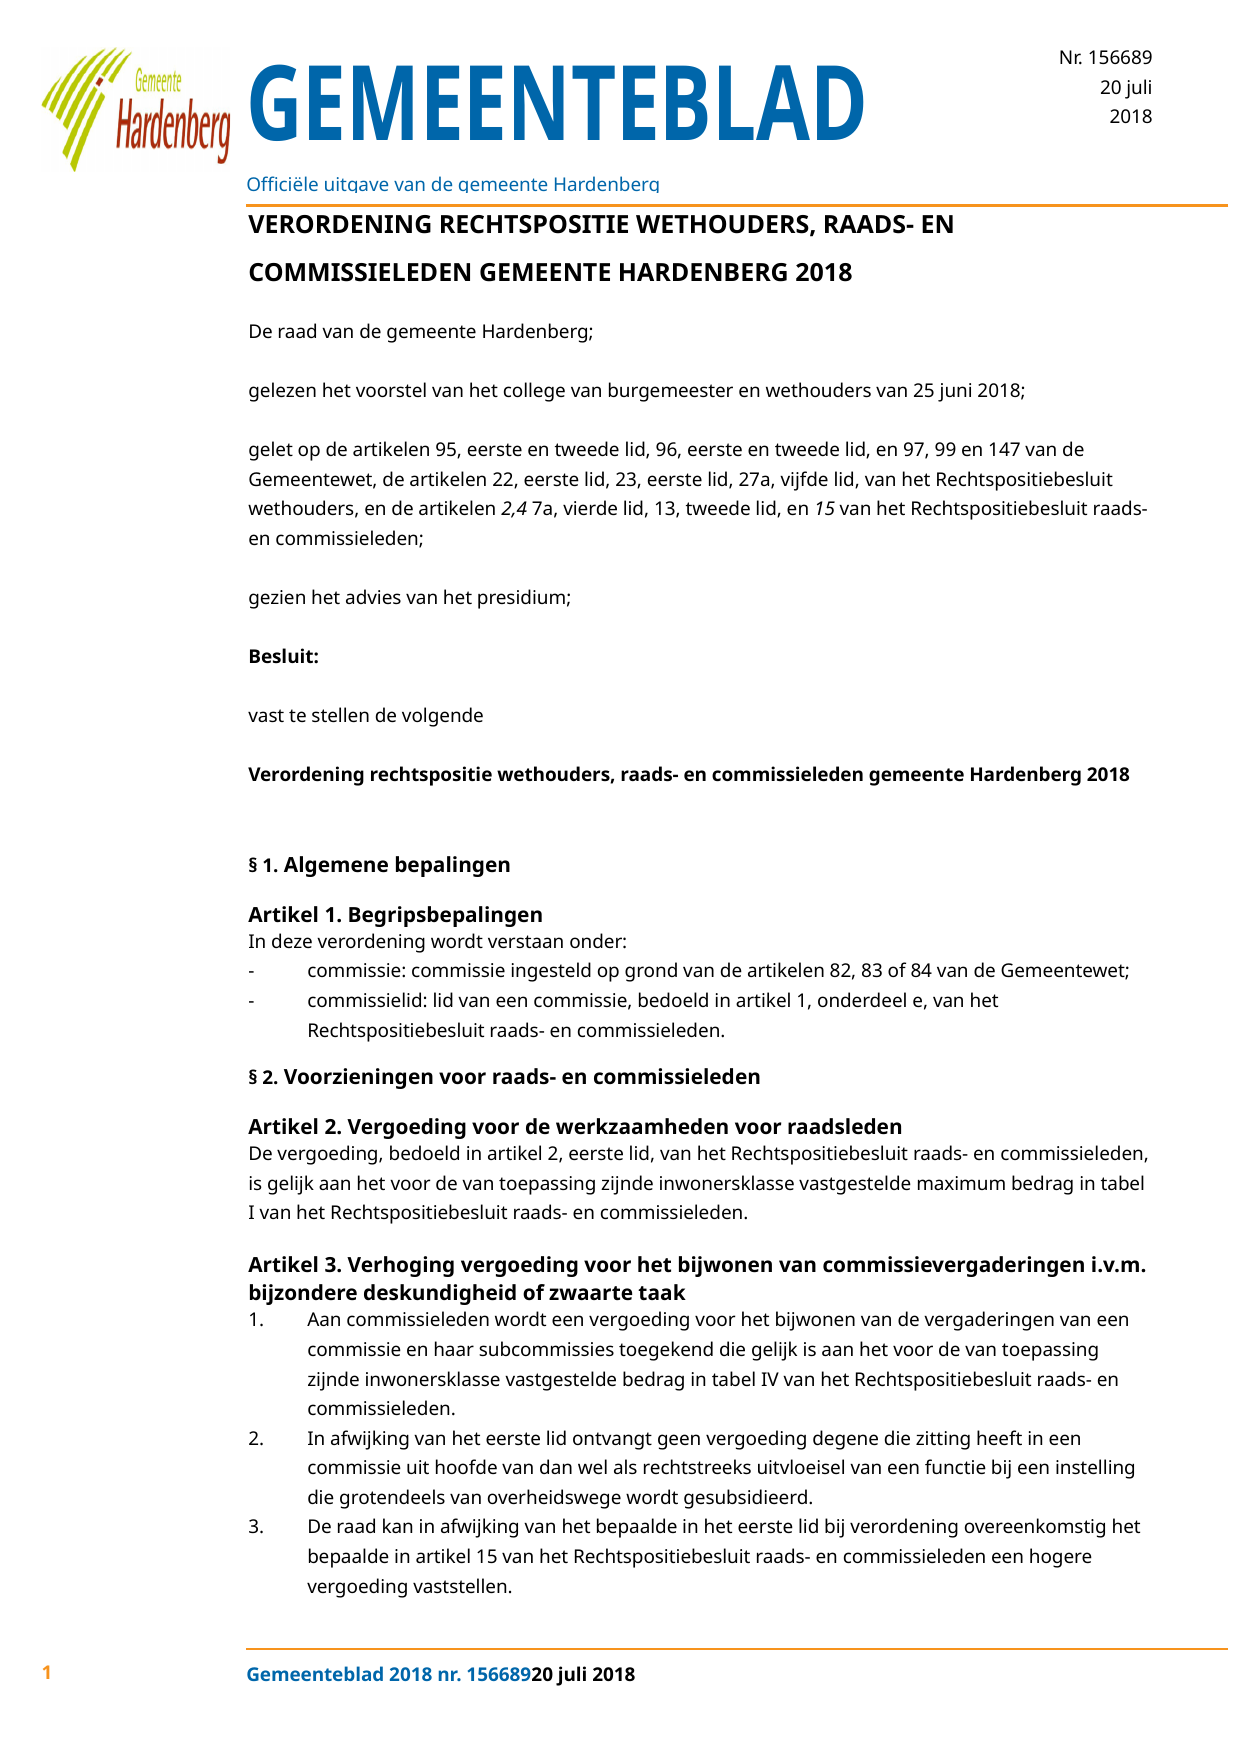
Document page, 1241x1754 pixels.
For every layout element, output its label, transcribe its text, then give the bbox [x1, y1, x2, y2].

list In afwijking van het eerste lid ontvangt geen vergoeding degene die zitting heeft in een commissie uit hoofde van dan wel als rechtstreeks uitvloeisel van een functie bij een instelling die grotendeels van overheidswege wordt gesubsidieerd. [248, 1425, 1152, 1510]
text Besluit: [248, 643, 1152, 669]
text vast te stellen de volgende [248, 702, 1152, 728]
text § 1. Algemene bepalingen [248, 850, 1152, 879]
text Artikel 2. Vergoeding voor de werkzaamheden voor raadsleden [248, 1112, 1152, 1140]
list Aan commissieleden wordt een vergoeding voor het bijwonen van de vergaderingen van een commissie en haar subcommissies toegekend die gelijk is aan het voor de van toepassing zijnde inwonersklasse vastgestelde bedrag in tabel IV van het Rechtspositiebesluit raads- en commissieleden. [248, 1307, 1152, 1421]
text De raad van de gemeente Hardenberg; [248, 318, 1152, 344]
text gelezen het voorstel van het college van burgemeester en wethouders van 25 juni 2018; [248, 377, 1152, 403]
text § 2. Voorzieningen voor raads- en commissieleden [248, 1062, 1152, 1091]
text Artikel 3. Verhoging vergoeding voor het bijwonen van commissievergaderingen i.v.m. bijzondere deskundigheid of zwaarte taak [248, 1250, 1152, 1307]
text gelet op de artikelen 95, eerste en tweede lid, 96, eerste en tweede lid, en 97, 99 en 147 van de Gemeentewet, de artikelen 22, eerste lid, 23, eerste lid, 27a, vijfde lid, van het Rechtspositiebesluit wethouders, en de artikelen 2,4 7a, vierde lid, 13, tweede lid, en 15 van het Rechtspositiebesluit raads- en commissieleden; [248, 436, 1152, 551]
text gezien het advies van het presidium; [248, 584, 1152, 610]
text VERORDENING RECHTSPOSITIE WETHOUDERS, RAADS- EN COMMISSIELEDEN GEMEENTE HARDENBERG 2018 [248, 207, 1152, 288]
picture [41, 47, 231, 172]
text In deze verordening wordt verstaan onder: [248, 928, 1152, 954]
list commissie: commissie ingesteld op grond van de artikelen 82, 83 of 84 van de Gemeentewet; [248, 958, 1152, 983]
text Artikel 1. Begripsbepalingen [248, 900, 1152, 928]
text De vergoeding, bedoeld in artikel 2, eerste lid, van het Rechtspositiebesluit raads- en commissieleden, is gelijk aan het voor de van toepassing zijnde inwonersklasse vastgestelde maximum bedrag in tabel I van het Rechtspositiebesluit raads- en commissieleden. [248, 1140, 1152, 1225]
list commissielid: lid van een commissie, bedoeld in artikel 1, onderdeel e, van het Rechtspositiebesluit raads- en commissieleden. [248, 987, 1152, 1043]
list De raad kan in afwijking van het bepaalde in het eerste lid bij verordening overeenkomstig het bepaalde in artikel 15 van het Rechtspositiebesluit raads- en commissieleden een hogere vergoeding vaststellen. [248, 1514, 1152, 1599]
text Verordening rechtspositie wethouders, raads- en commissieleden gemeente Hardenberg 2018 [248, 762, 1152, 787]
